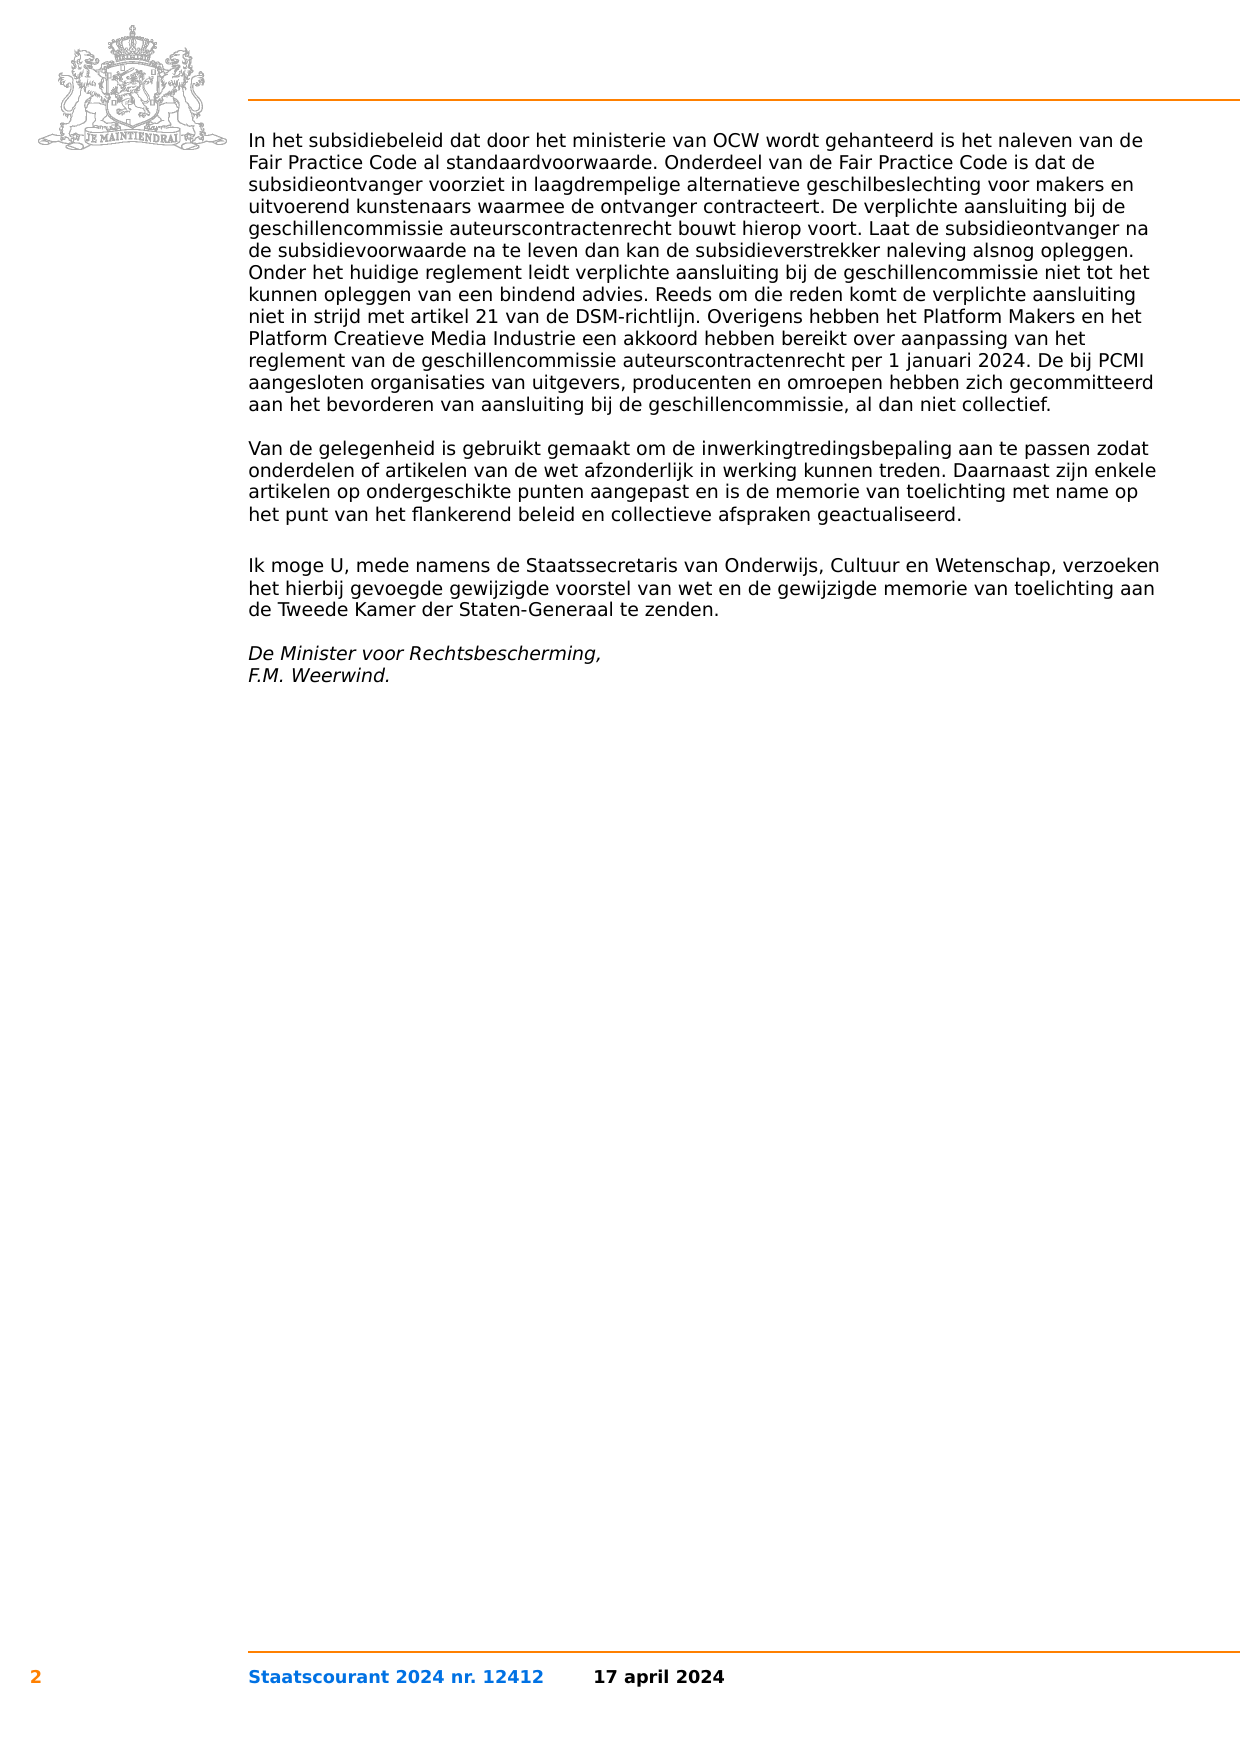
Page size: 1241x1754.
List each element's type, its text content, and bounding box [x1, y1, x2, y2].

text In het subsidiebeleid dat door het ministerie van OCW wordt gehanteerd is het naleven van de Fair Practice Code al standaardvoorwaarde. Onderdeel van de Fair Practice Code is dat de subsidieontvanger voorziet in laagdrempelige alternatieve geschilbeslechting voor makers en uitvoerend kunstenaars waarmee de ontvanger contracteert. De verplichte aansluiting bij de geschillencommissie auteurscontractenrecht bouwt hierop voort. Laat de subsidieontvanger na de subsidievoorwaarde na te leven dan kan de subsidieverstrekker naleving alsnog opleggen. Onder het huidige reglement leidt verplichte aansluiting bij de geschillencommissie niet tot het kunnen opleggen van een bindend advies. Reeds om die reden komt de verplichte aansluiting niet in strijd met artikel 21 van de DSM-richtlijn. Overigens hebben het Platform Makers en het Platform Creatieve Media Industrie een akkoord hebben bereikt over aanpassing van het reglement van de geschillencommissie auteurscontractenrecht per 1 januari 2024. De bij PCMI aangesloten organisaties van uitgevers, producenten en omroepen hebben zich gecommitteerd aan het bevorderen van aansluiting bij de geschillencommissie, al dan niet collectief. [248, 130, 1163, 416]
picture [38, 25, 227, 150]
text Ik moge U, mede namens de Staatssecretaris van Onderwijs, Cultuur en Wetenschap, verzoeken het hierbij gevoegde gewijzigde voorstel van wet en de gewijzigde memorie van toelichting aan de Tweede Kamer der Staten-Generaal te zenden. [248, 555, 1163, 621]
text Van de gelegenheid is gebruikt gemaakt om de inwerkingtredingsbepaling aan te passen zodat onderdelen of artikelen van de wet afzonderlijk in werking kunnen treden. Daarnaast zijn enkele artikelen op ondergeschikte punten aangepast en is de memorie van toelichting met name op het punt van het flankerend beleid en collectieve afspraken geactualiseerd. [248, 437, 1163, 525]
text De Minister voor Rechtsbescherming, F.M. Weerwind. [248, 643, 1163, 687]
